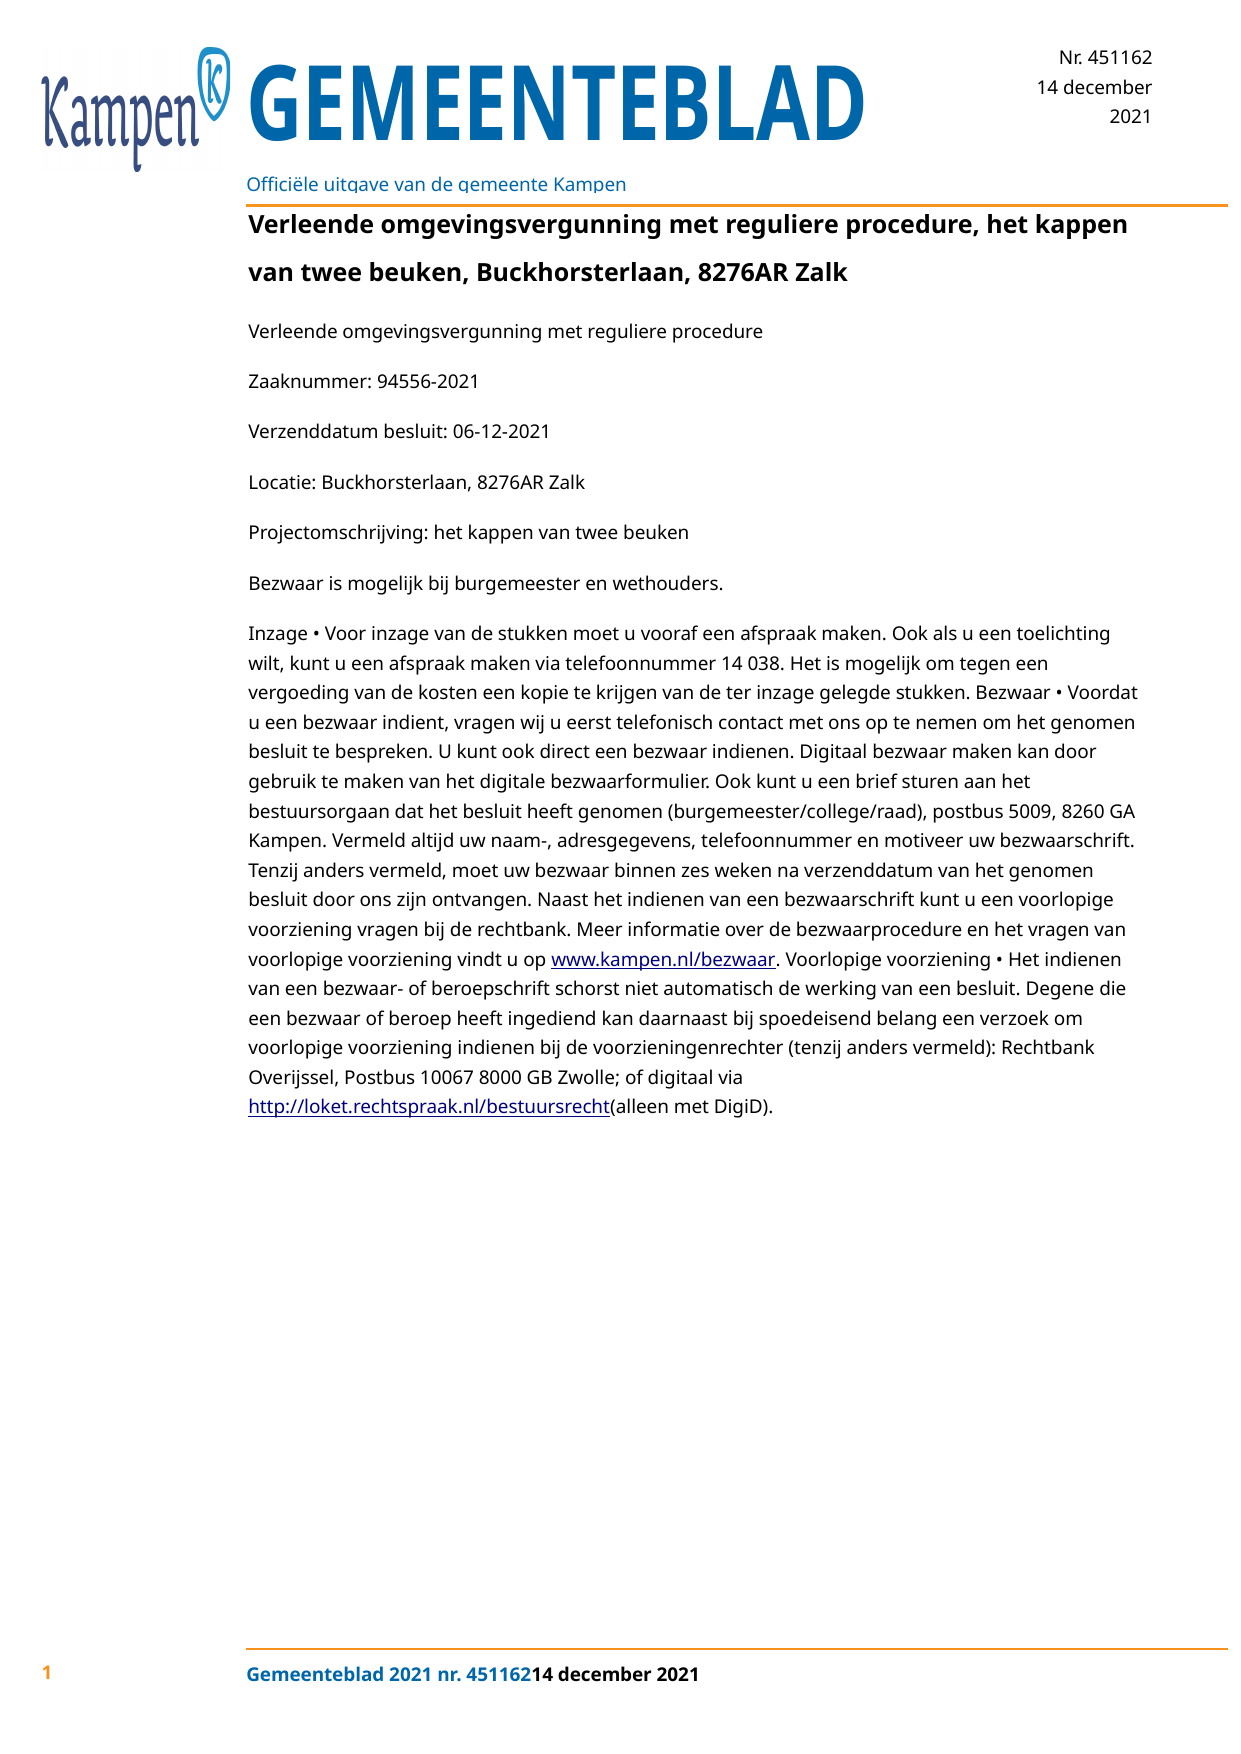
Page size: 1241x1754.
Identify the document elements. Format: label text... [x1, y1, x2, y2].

text Zaaknummer: 94556-2021 [248, 368, 1152, 394]
text Verzenddatum besluit: 06-12-2021 [248, 419, 1152, 444]
text Locatie: Buckhorsterlaan, 8276AR Zalk [248, 469, 1152, 495]
text Projectomschrijving: het kappen van twee beuken [248, 519, 1152, 545]
text Verleende omgevingsvergunning met reguliere procedure [248, 318, 1152, 344]
text Verleende omgevingsvergunning met reguliere procedure, het kappen van twee beuken, Buckhorsterlaan, 8276AR Zalk [248, 207, 1152, 288]
picture [41, 47, 231, 172]
text Inzage • Voor inzage van de stukken moet u vooraf een afspraak maken. Ook als u een toelichting wilt, kunt u een afspraak maken via telefoonnummer 14 038. Het is mogelijk om tegen een vergoeding van de kosten een kopie te krijgen van de ter inzage gelegde stukken. Bezwaar • Voordat u een bezwaar indient, vragen wij u eerst telefonisch contact met ons op te nemen om het genomen besluit te bespreken. U kunt ook direct een bezwaar indienen. Digitaal bezwaar maken kan door gebruik te maken van het digitale bezwaarformulier. Ook kunt u een brief sturen aan het bestuursorgaan dat het besluit heeft genomen (burgemeester/college/raad), postbus 5009, 8260 GA Kampen. Vermeld altijd uw naam-, adresgegevens, telefoonnummer en motiveer uw bezwaarschrift. Tenzij anders vermeld, moet uw bezwaar binnen zes weken na verzenddatum van het genomen besluit door ons zijn ontvangen. Naast het indienen van een bezwaarschrift kunt u een voorlopige voorziening vragen bij de rechtbank. Meer informatie over de bezwaarprocedure en het vragen van voorlopige voorziening vindt u op www.kampen.nl/bezwaar. Voorlopige voorziening • Het indienen van een bezwaar- of beroepschrift schorst niet automatisch de werking van een besluit. Degene die een bezwaar of beroep heeft ingediend kan daarnaast bij spoedeisend belang een verzoek om voorlopige voorziening indienen bij de voorzieningenrechter (tenzij anders vermeld): Rechtbank Overijssel, Postbus 10067 8000 GB Zwolle; of digitaal via http://loket.rechtspraak.nl/bestuursrecht(alleen met DigiD). [248, 620, 1152, 1119]
text Bezwaar is mogelijk bij burgemeester en wethouders. [248, 570, 1152, 596]
